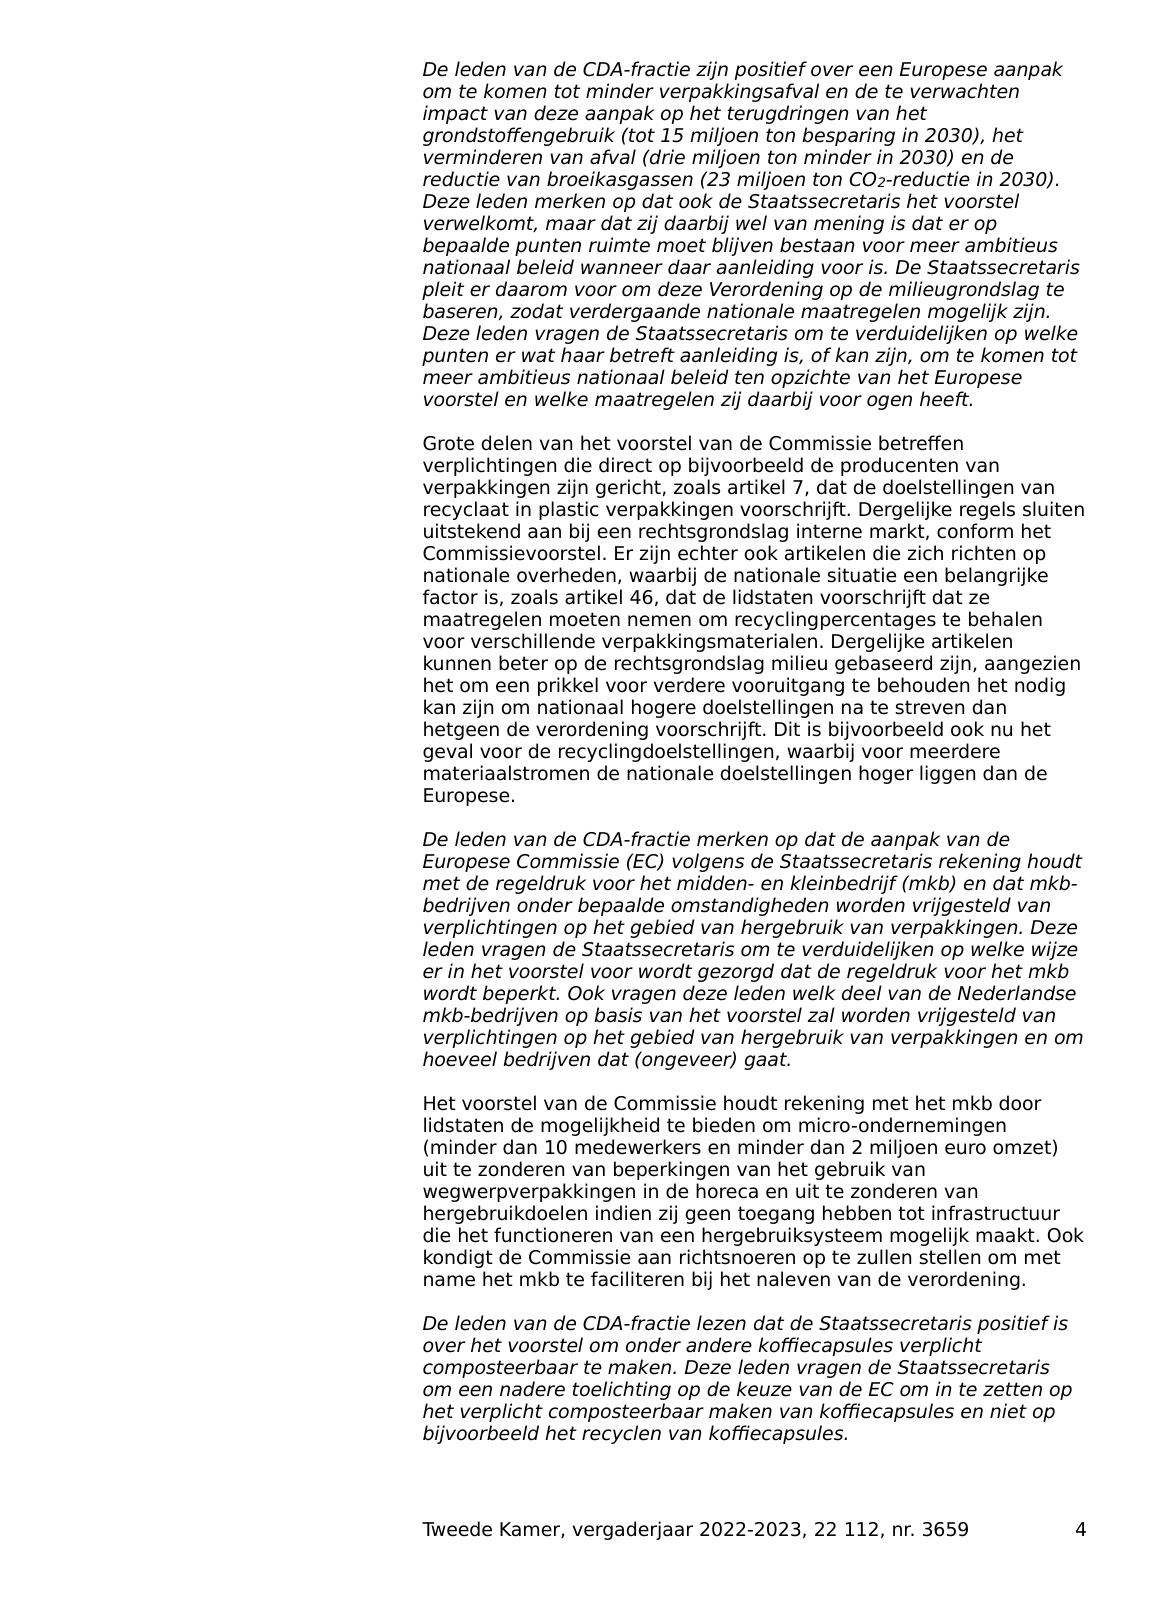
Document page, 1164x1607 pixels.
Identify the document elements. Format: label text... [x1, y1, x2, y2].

text De leden van de CDA-fractie zijn positief over een Europese aanpak om te komen tot minder verpakkingsafval en de te verwachten impact van deze aanpak op het terugdringen van het grondstoffengebruik (tot 15 miljoen ton besparing in 2030), het verminderen van afval (drie miljoen ton minder in 2030) en de reductie van broeikasgassen (23 miljoen ton CO2-reductie in 2030). Deze leden merken op dat ook de Staatssecretaris het voorstel verwelkomt, maar dat zij daarbij wel van mening is dat er op bepaalde punten ruimte moet blijven bestaan voor meer ambitieus nationaal beleid wanneer daar aanleiding voor is. De Staatssecretaris pleit er daarom voor om deze Verordening op de milieugrondslag te baseren, zodat verdergaande nationale maatregelen mogelijk zijn. Deze leden vragen de Staatssecretaris om te verduidelijken op welke punten er wat haar betreft aanleiding is, of kan zijn, om te komen tot meer ambitieus nationaal beleid ten opzichte van het Europese voorstel en welke maatregelen zij daarbij voor ogen heeft. [422, 59, 1087, 411]
text De leden van de CDA-fractie lezen dat de Staatssecretaris positief is over het voorstel om onder andere koffiecapsules verplicht composteerbaar te maken. Deze leden vragen de Staatssecretaris om een nadere toelichting op de keuze van de EC om in te zetten op het verplicht composteerbaar maken van koffiecapsules en niet op bijvoorbeeld het recyclen van koffiecapsules. [422, 1313, 1087, 1444]
text Grote delen van het voorstel van de Commissie betreffen verplichtingen die direct op bijvoorbeeld de producenten van verpakkingen zijn gericht, zoals artikel 7, dat de doelstellingen van recyclaat in plastic verpakkingen voorschrijft. Dergelijke regels sluiten uitstekend aan bij een rechtsgrondslag interne markt, conform het Commissievoorstel. Er zijn echter ook artikelen die zich richten op nationale overheden, waarbij de nationale situatie een belangrijke factor is, zoals artikel 46, dat de lidstaten voorschrijft dat ze maatregelen moeten nemen om recyclingpercentages te behalen voor verschillende verpakkingsmaterialen. Dergelijke artikelen kunnen beter op de rechtsgrondslag milieu gebaseerd zijn, aangezien het om een prikkel voor verdere vooruitgang te behouden het nodig kan zijn om nationaal hogere doelstellingen na te streven dan hetgeen de verordening voorschrijft. Dit is bijvoorbeeld ook nu het geval voor de recyclingdoelstellingen, waarbij voor meerdere materiaalstromen de nationale doelstellingen hoger liggen dan de Europese. [422, 433, 1087, 807]
text Het voorstel van de Commissie houdt rekening met het mkb door lidstaten de mogelijkheid te bieden om micro-ondernemingen (minder dan 10 medewerkers en minder dan 2 miljoen euro omzet) uit te zonderen van beperkingen van het gebruik van wegwerpverpakkingen in de horeca en uit te zonderen van hergebruikdoelen indien zij geen toegang hebben tot infrastructuur die het functioneren van een hergebruiksysteem mogelijk maakt. Ook kondigt de Commissie aan richtsnoeren op te zullen stellen om met name het mkb te faciliteren bij het naleven van de verordening. [422, 1093, 1087, 1291]
text De leden van de CDA-fractie merken op dat de aanpak van de Europese Commissie (EC) volgens de Staatssecretaris rekening houdt met de regeldruk voor het midden- en kleinbedrijf (mkb) en dat mkb-bedrijven onder bepaalde omstandigheden worden vrijgesteld van verplichtingen op het gebied van hergebruik van verpakkingen. Deze leden vragen de Staatssecretaris om te verduidelijken op welke wijze er in het voorstel voor wordt gezorgd dat de regeldruk voor het mkb wordt beperkt. Ook vragen deze leden welk deel van de Nederlandse mkb-bedrijven op basis van het voorstel zal worden vrijgesteld van verplichtingen op het gebied van hergebruik van verpakkingen en om hoeveel bedrijven dat (ongeveer) gaat. [422, 829, 1087, 1071]
